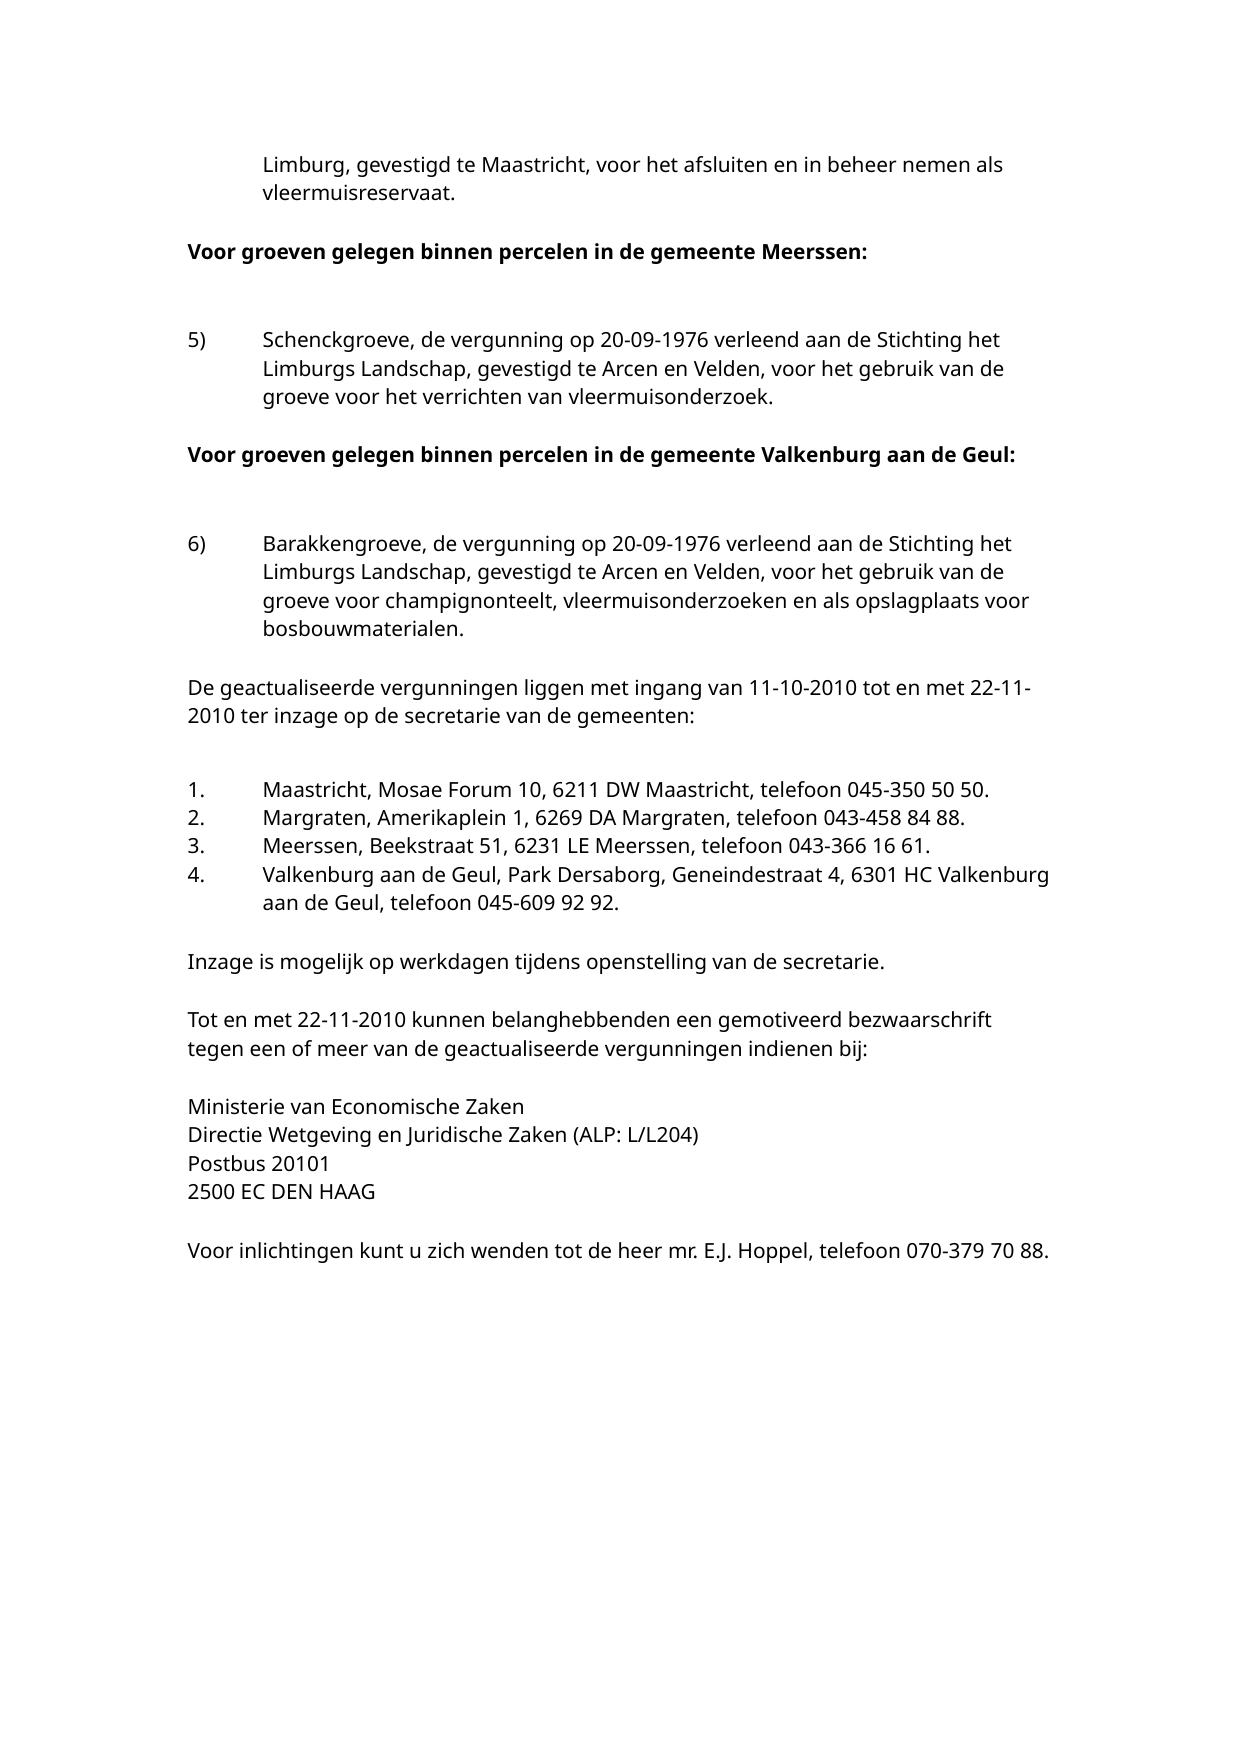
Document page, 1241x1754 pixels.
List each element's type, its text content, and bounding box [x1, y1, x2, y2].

text Voor groeven gelegen binnen percelen in de gemeente Meerssen: [187, 237, 1053, 265]
text 2500 EC DEN HAAG [187, 1177, 1053, 1206]
text Tot en met 22-11-2010 kunnen belanghebbenden een gemotiveerd bezwaarschrift tegen een of meer van de geactualiseerde vergunningen indienen bij: [187, 1005, 1053, 1062]
list Schenckgroeve, de vergunning op 20-09-1976 verleend aan de Stichting het Limburgs Landschap, gevestigd te Arcen en Velden, voor het gebruik van de groeve voor het verrichten van vleermuisonderzoek. [187, 325, 1053, 411]
text Ministerie van Economische Zaken [187, 1092, 1053, 1121]
list Meerssen, Beekstraat 51, 6231 LE Meerssen, telefoon 043-366 16 61. [187, 832, 1053, 860]
list Valkenburg aan de Geul, Park Dersaborg, Geneindestraat 4, 6301 HC Valkenburg aan de Geul, telefoon 045-609 92 92. [187, 860, 1053, 917]
text Voor groeven gelegen binnen percelen in de gemeente Valkenburg aan de Geul: [187, 441, 1053, 469]
text De geactualiseerde vergunningen liggen met ingang van 11-10-2010 tot en met 22-11-2010 ter inzage op de secretarie van de gemeenten: [187, 673, 1053, 730]
text Directie Wetgeving en Juridische Zaken (ALP: L/L204) [187, 1121, 1053, 1149]
list Margraten, Amerikaplein 1, 6269 DA Margraten, telefoon 043-458 84 88. [187, 803, 1053, 832]
text Inzage is mogelijk op werkdagen tijdens openstelling van de secretarie. [187, 947, 1053, 975]
text Voor inlichtingen kunt u zich wenden tot de heer mr. E.J. Hoppel, telefoon 070-379 70 88. [187, 1236, 1053, 1264]
list Barakkengroeve, de vergunning op 20-09-1976 verleend aan de Stichting het Limburgs Landschap, gevestigd te Arcen en Velden, voor het gebruik van de groeve voor champignonteelt, vleermuisonderzoeken en als opslagplaats voor bosbouwmaterialen. [187, 529, 1053, 643]
list Limburg, gevestigd te Maastricht, voor het afsluiten en in beheer nemen als vleermuisreservaat. [187, 150, 1053, 207]
text Postbus 20101 [187, 1149, 1053, 1177]
list Maastricht, Mosae Forum 10, 6211 DW Maastricht, telefoon 045-350 50 50. [187, 775, 1053, 803]
